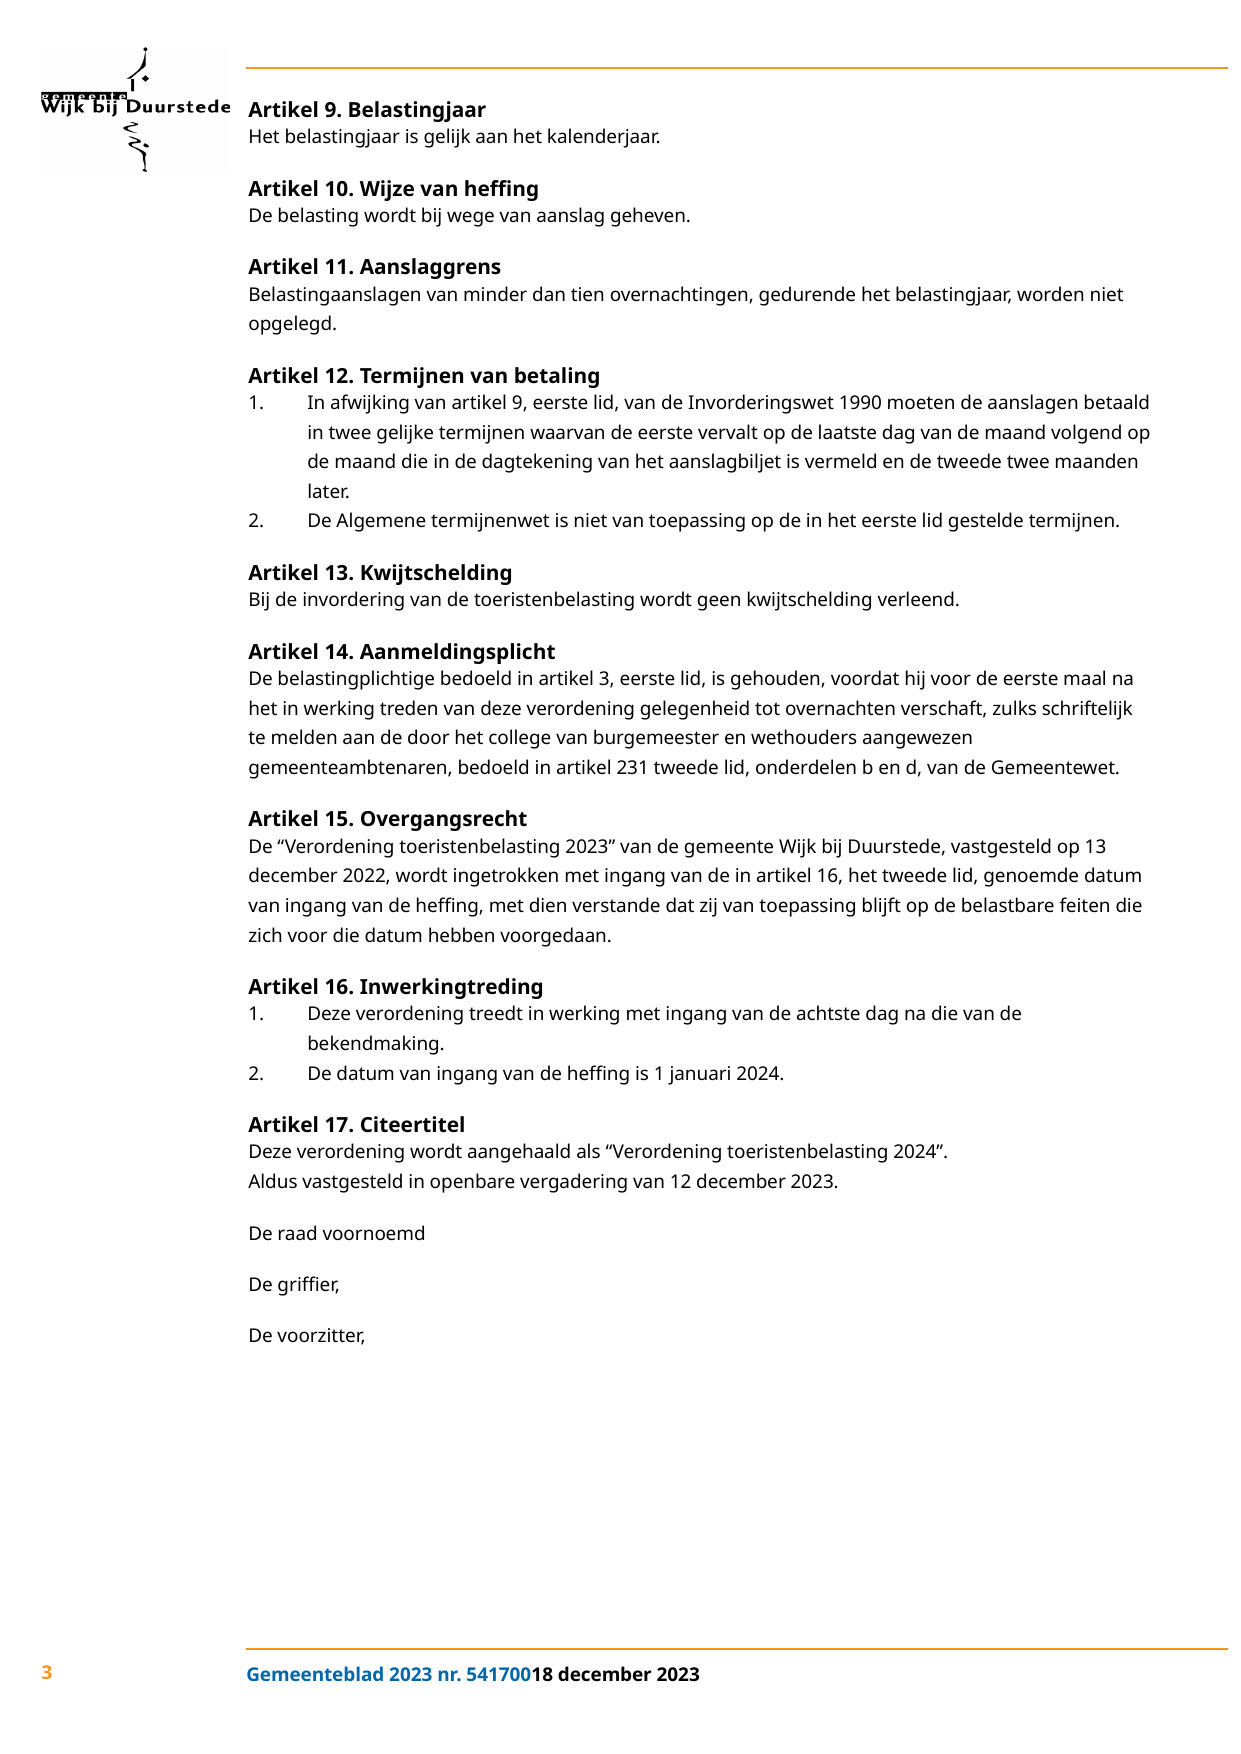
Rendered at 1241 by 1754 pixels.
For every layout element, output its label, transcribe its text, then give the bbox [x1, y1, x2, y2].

text Het belastingjaar is gelijk aan het kalenderjaar. [248, 123, 1152, 149]
text Artikel 17. Citeertitel [248, 1110, 1152, 1139]
text Artikel 14. Aanmeldingsplicht [248, 637, 1152, 665]
picture [41, 47, 231, 172]
text Artikel 16. Inwerkingtreding [248, 972, 1152, 1001]
text De belastingplichtige bedoeld in artikel 3, eerste lid, is gehouden, voordat hij voor de eerste maal na het in werking treden van deze verordening gelegenheid tot overnachten verschaft, zulks schriftelijk te melden aan de door het college van burgemeester en wethouders aangewezen gemeenteambtenaren, bedoeld in artikel 231 tweede lid, onderdelen b en d, van de Gemeentewet. [248, 665, 1152, 780]
text De raad voornoemd [248, 1220, 1152, 1245]
text De griffier, [248, 1271, 1152, 1297]
text Belastingaanslagen van minder dan tien overnachtingen, gedurende het belastingjaar, worden niet opgelegd. [248, 281, 1152, 336]
list De Algemene termijnenwet is niet van toepassing op de in het eerste lid gestelde termijnen. [248, 508, 1152, 533]
text Aldus vastgesteld in openbare vergadering van 12 december 2023. [248, 1168, 1152, 1194]
text De belasting wordt bij wege van aanslag geheven. [248, 202, 1152, 228]
list Deze verordening treedt in werking met ingang van de achtste dag na die van de bekendmaking. [248, 1001, 1152, 1056]
text De voorzitter, [248, 1323, 1152, 1348]
text Deze verordening wordt aangehaald als “Verordening toeristenbelasting 2024”. [248, 1139, 1152, 1164]
text Artikel 10. Wijze van heffing [248, 174, 1152, 202]
text Artikel 13. Kwijtschelding [248, 558, 1152, 587]
text Artikel 11. Aanslaggrens [248, 252, 1152, 281]
text Artikel 9. Belastingjaar [248, 95, 1152, 123]
list De datum van ingang van de heffing is 1 januari 2024. [248, 1060, 1152, 1086]
text De “Verordening toeristenbelasting 2023” van de gemeente Wijk bij Duurstede, vastgesteld op 13 december 2022, wordt ingetrokken met ingang van de in artikel 16, het tweede lid, genoemde datum van ingang van de heffing, met dien verstande dat zij van toepassing blijft op de belastbare feiten die zich voor die datum hebben voorgedaan. [248, 833, 1152, 947]
text Artikel 12. Termijnen van betaling [248, 361, 1152, 389]
list In afwijking van artikel 9, eerste lid, van de Invorderingswet 1990 moeten de aanslagen betaald in twee gelijke termijnen waarvan de eerste vervalt op de laatste dag van de maand volgend op de maand die in de dagtekening van het aanslagbiljet is vermeld en de tweede twee maanden later. [248, 389, 1152, 504]
text Bij de invordering van de toeristenbelasting wordt geen kwijtschelding verleend. [248, 587, 1152, 612]
text Artikel 15. Overgangsrecht [248, 804, 1152, 833]
